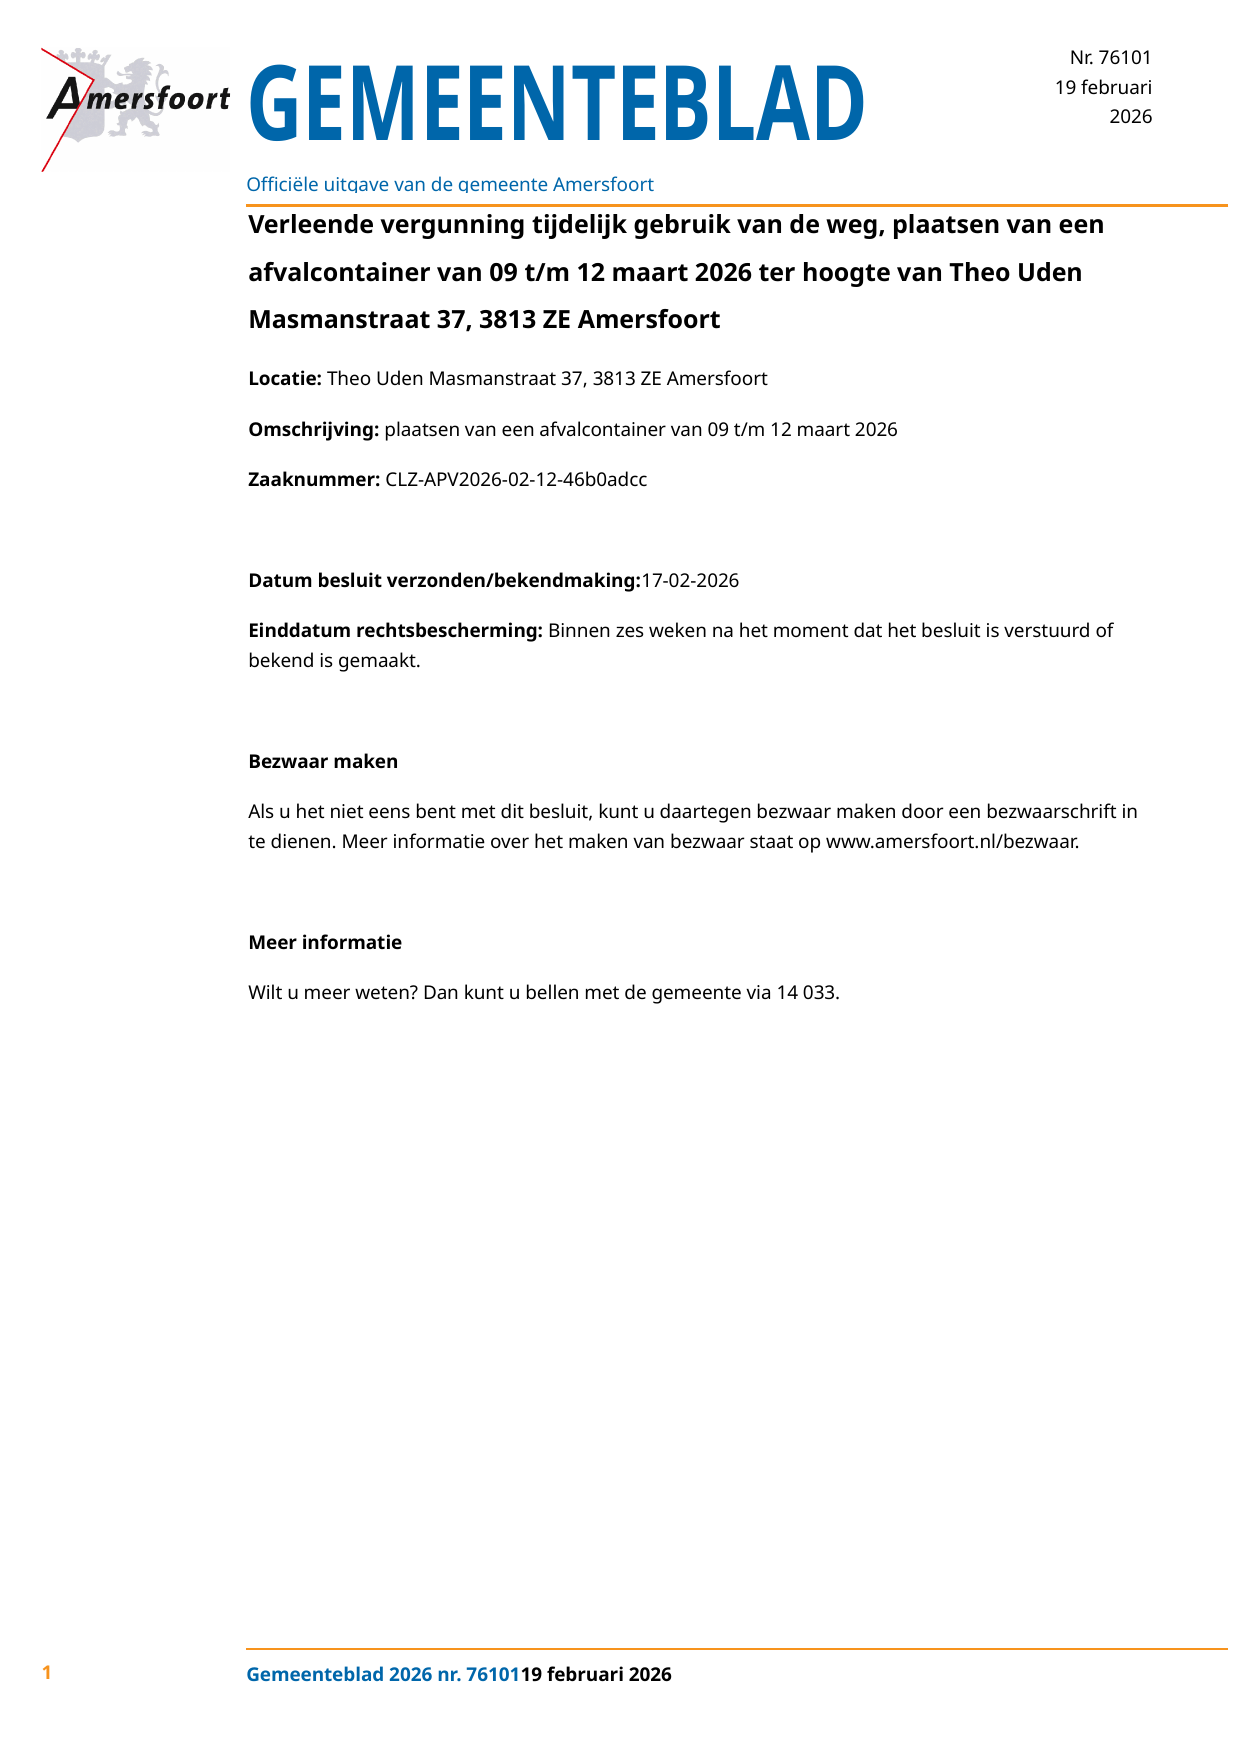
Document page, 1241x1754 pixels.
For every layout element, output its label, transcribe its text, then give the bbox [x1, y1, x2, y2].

text Locatie: Theo Uden Masmanstraat 37, 3813 ZE Amersfoort [248, 366, 1152, 391]
text Verleende vergunning tijdelijk gebruik van de weg, plaatsen van een afvalcontainer van 09 t/m 12 maart 2026 ter hoogte van Theo Uden Masmanstraat 37, 3813 ZE Amersfoort [248, 207, 1152, 336]
text Bezwaar maken [248, 748, 1152, 774]
text Zaaknummer: CLZ-APV2026-02-12-46b0adcc [248, 466, 1152, 492]
text Einddatum rechtsbescherming: Binnen zes weken na het moment dat het besluit is verstuurd of bekend is gemaakt. [248, 618, 1152, 673]
text Meer informatie [248, 929, 1152, 954]
text Omschrijving: plaatsen van een afvalcontainer van 09 t/m 12 maart 2026 [248, 416, 1152, 442]
text Wilt u meer weten? Dan kunt u bellen met de gemeente via 14 033. [248, 979, 1152, 1005]
text Als u het niet eens bent met dit besluit, kunt u daartegen bezwaar maken door een bezwaarschrift in te dienen. Meer informatie over het maken van bezwaar staat op www.amersfoort.nl/bezwaar. [248, 798, 1152, 854]
text Datum besluit verzonden/bekendmaking:17-02-2026 [248, 567, 1152, 593]
picture [41, 47, 231, 172]
